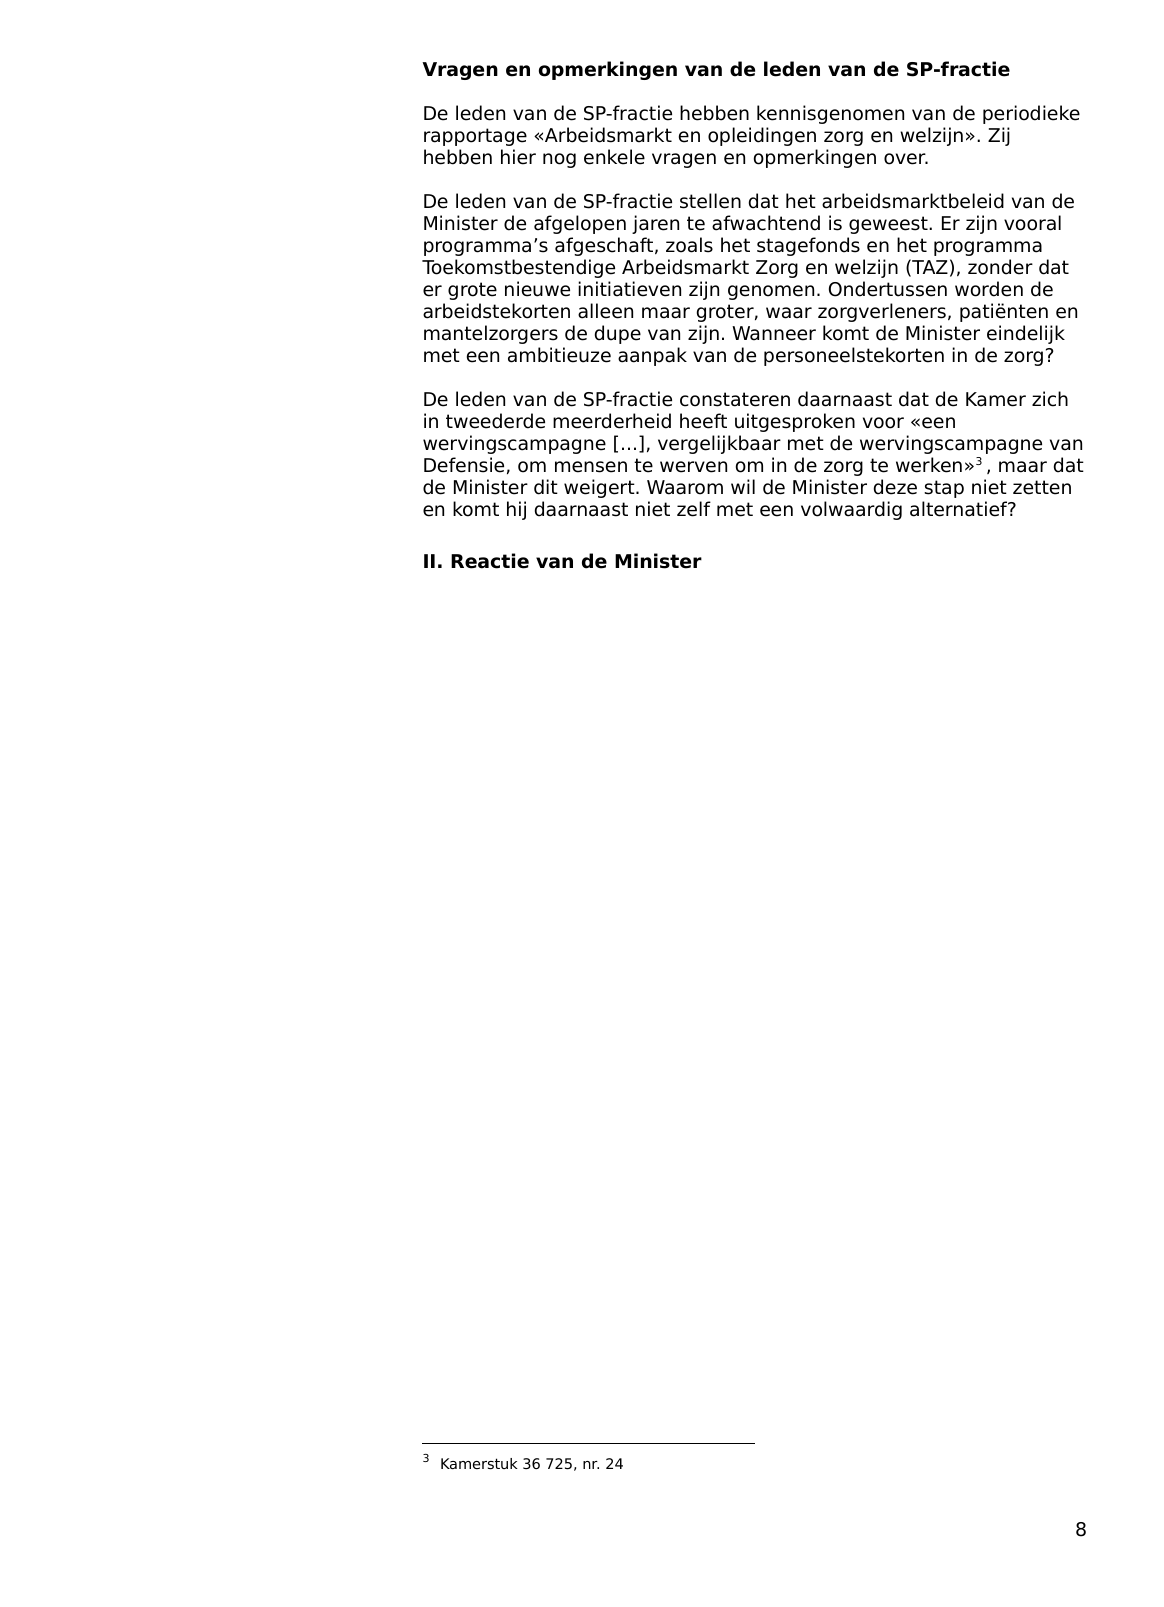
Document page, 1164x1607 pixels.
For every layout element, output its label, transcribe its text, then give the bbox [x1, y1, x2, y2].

text De leden van de SP-fractie hebben kennisgenomen van de periodieke rapportage «Arbeidsmarkt en opleidingen zorg en welzijn». Zij hebben hier nog enkele vragen en opmerkingen over. [422, 103, 1087, 169]
text De leden van de SP-fractie stellen dat het arbeidsmarktbeleid van de Minister de afgelopen jaren te afwachtend is geweest. Er zijn vooral programma’s afgeschaft, zoals het stagefonds en het programma Toekomstbestendige Arbeidsmarkt Zorg en welzijn (TAZ), zonder dat er grote nieuwe initiatieven zijn genomen. Ondertussen worden de arbeidstekorten alleen maar groter, waar zorgverleners, patiënten en mantelzorgers de dupe van zijn. Wanneer komt de Minister eindelijk met een ambitieuze aanpak van de personeelstekorten in de zorg? [422, 191, 1087, 367]
subtitle Vragen en opmerkingen van de leden van de SP-fractie [422, 59, 1087, 81]
text Kamerstuk 36 725, nr. 24 [422, 1452, 1087, 1474]
subtitle II. Reactie van de Minister [422, 551, 1087, 573]
text De leden van de SP-fractie constateren daarnaast dat de Kamer zich in tweederde meerderheid heeft uitgesproken voor «een wervingscampagne [...], vergelijkbaar met de wervingscampagne van Defensie, om mensen te werven om in de zorg te werken», maar dat de Minister dit weigert. Waarom wil de Minister deze stap niet zetten en komt hij daarnaast niet zelf met een volwaardig alternatief? [422, 389, 1087, 521]
